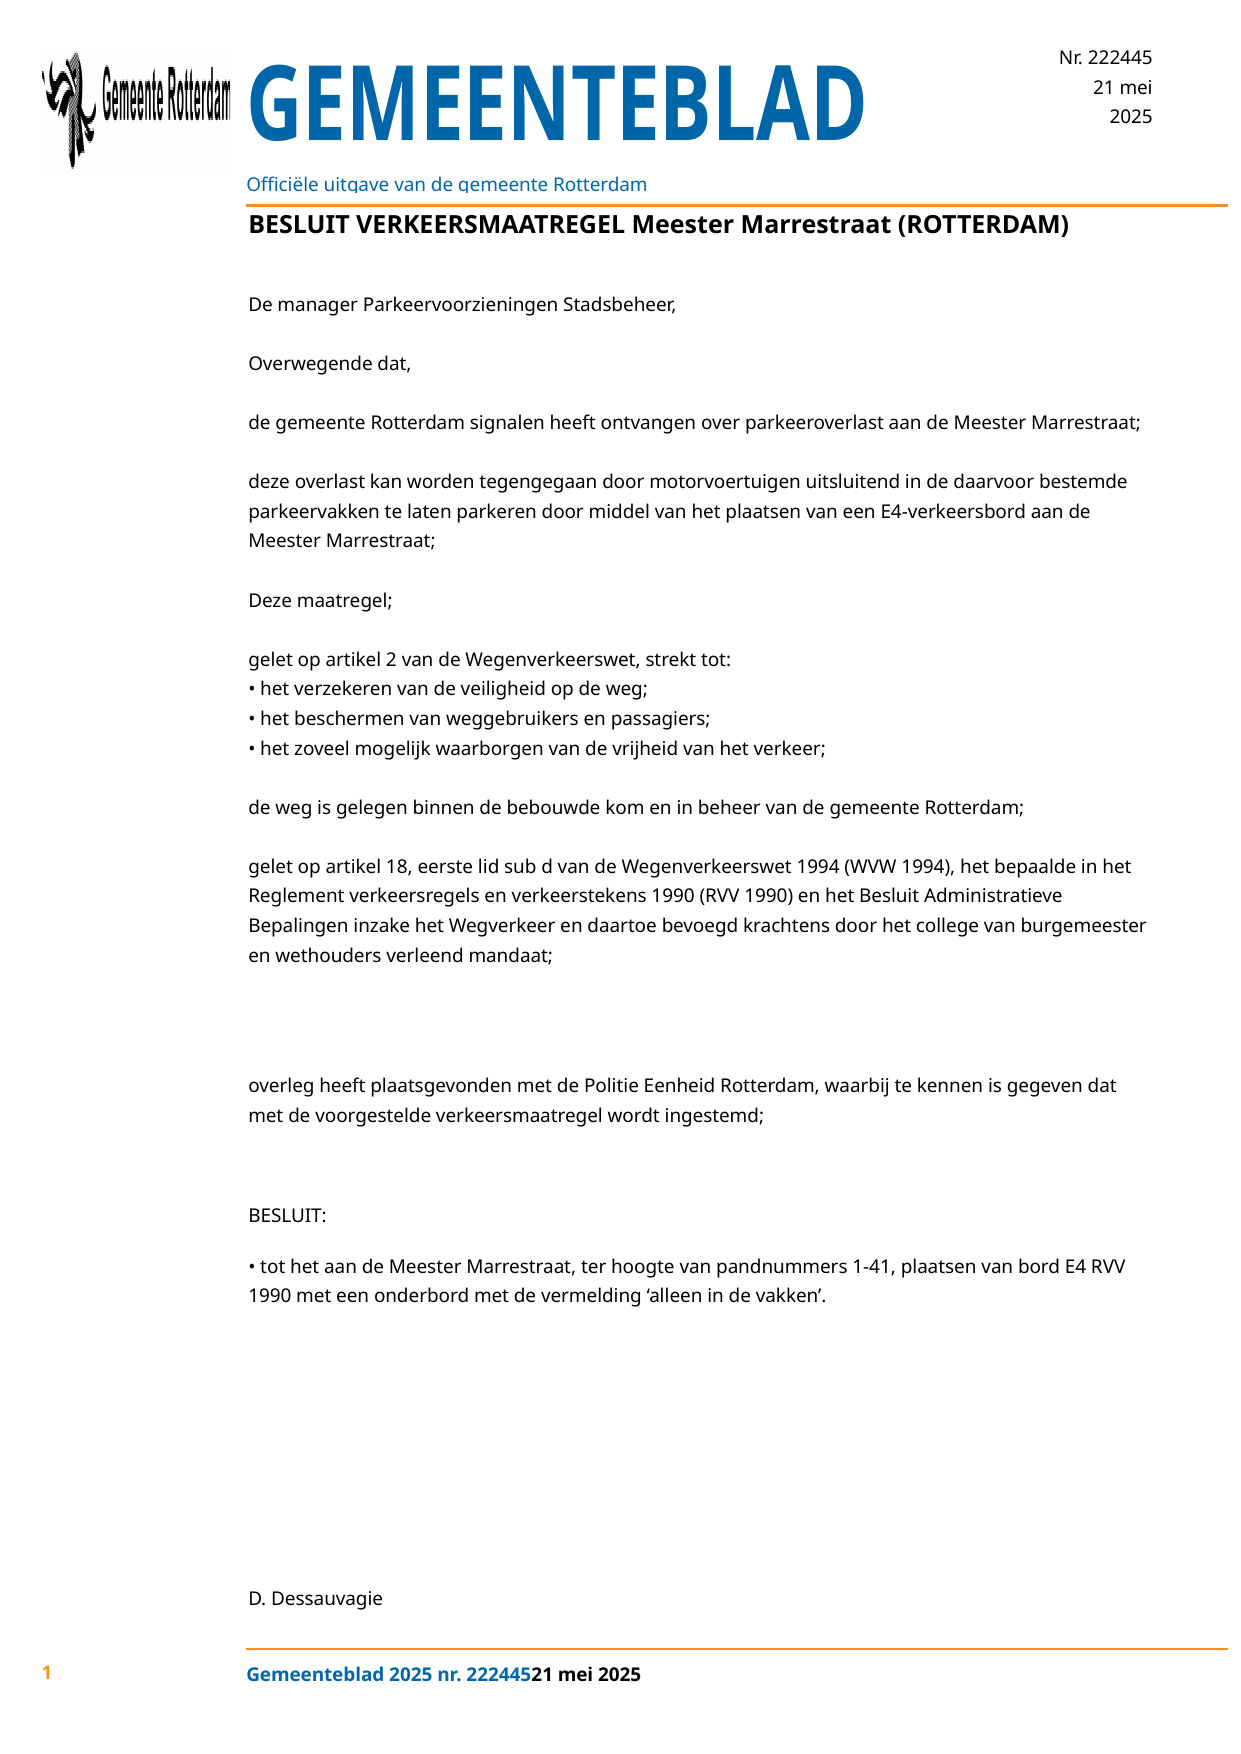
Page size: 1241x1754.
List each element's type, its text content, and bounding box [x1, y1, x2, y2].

text • het zoveel mogelijk waarborgen van de vrijheid van het verkeer; [248, 735, 1152, 761]
text overleg heeft plaatsgevonden met de Politie Eenheid Rotterdam, waarbij te kennen is gegeven dat met de voorgestelde verkeersmaatregel wordt ingestemd; [248, 1072, 1152, 1128]
text BESLUIT VERKEERSMAATREGEL Meester Marrestraat (ROTTERDAM) [248, 207, 1152, 241]
text gelet op artikel 2 van de Wegenverkeerswet, strekt tot: [248, 646, 1152, 672]
text • het beschermen van weggebruikers en passagiers; [248, 705, 1152, 731]
text D. Dessauvagie [248, 1585, 1152, 1611]
text BESLUIT: [248, 1203, 1152, 1228]
text de gemeente Rotterdam signalen heeft ontvangen over parkeeroverlast aan de Meester Marrestraat; [248, 409, 1152, 435]
text de weg is gelegen binnen de bebouwde kom en in beheer van de gemeente Rotterdam; [248, 794, 1152, 820]
picture [41, 47, 231, 172]
text De manager Parkeervoorzieningen Stadsbeheer, [248, 291, 1152, 317]
text • tot het aan de Meester Marrestraat, ter hoogte van pandnummers 1-41, plaatsen van bord E4 RVV 1990 met een onderbord met de vermelding ‘alleen in de vakken’. [248, 1253, 1152, 1308]
text gelet op artikel 18, eerste lid sub d van de Wegenverkeerswet 1994 (WVW 1994), het bepaalde in het Reglement verkeersregels en verkeerstekens 1990 (RVV 1990) en het Besluit Administratieve Bepalingen inzake het Wegverkeer en daartoe bevoegd krachtens door het college van burgemeester en wethouders verleend mandaat; [248, 853, 1152, 968]
text deze overlast kan worden tegengegaan door motorvoertuigen uitsluitend in de daarvoor bestemde parkeervakken te laten parkeren door middel van het plaatsen van een E4-verkeersbord aan de Meester Marrestraat; [248, 468, 1152, 553]
text • het verzekeren van de veiligheid op de weg; [248, 676, 1152, 701]
text Deze maatregel; [248, 587, 1152, 613]
text Overwegende dat, [248, 350, 1152, 376]
